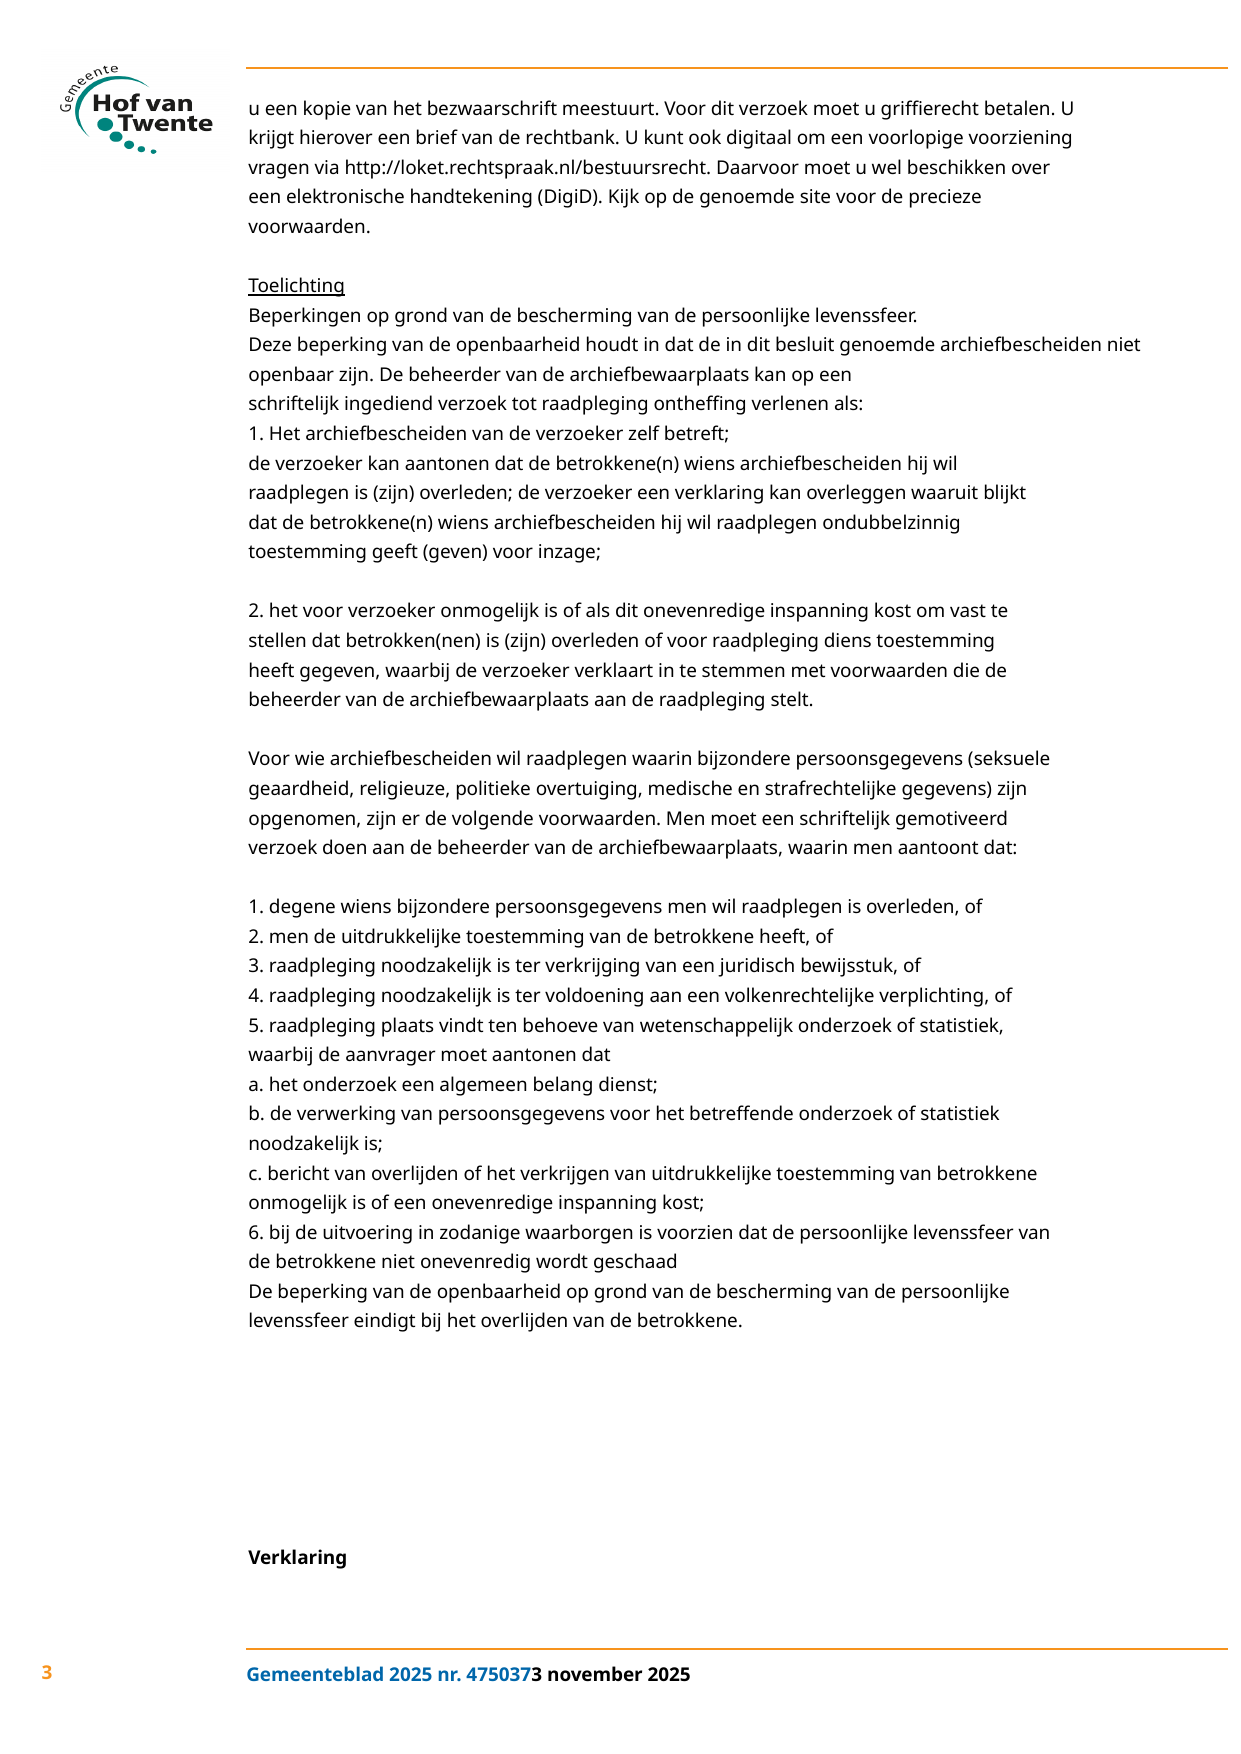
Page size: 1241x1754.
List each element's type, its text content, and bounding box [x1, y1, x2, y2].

text De beperking van de openbaarheid op grond van de bescherming van de persoonlijke [248, 1278, 1152, 1304]
text raadplegen is (zijn) overleden; de verzoeker een verklaring kan overleggen waaruit blijkt [248, 479, 1152, 505]
text u een kopie van het bezwaarschrift meestuurt. Voor dit verzoek moet u griffierecht betalen. U [248, 95, 1152, 121]
text 6. bij de uitvoering in zodanige waarborgen is voorzien dat de persoonlijke levenssfeer van [248, 1219, 1152, 1245]
text Verklaring [248, 1544, 1152, 1570]
text noodzakelijk is; [248, 1130, 1152, 1156]
text Toelichting [248, 272, 1152, 298]
text schriftelijk ingediend verzoek tot raadpleging ontheffing verlenen als: [248, 391, 1152, 416]
text 2. men de uitdrukkelijke toestemming van de betrokkene heeft, of [248, 923, 1152, 949]
text Voor wie archiefbescheiden wil raadplegen waarin bijzondere persoonsgegevens (seksuele [248, 746, 1152, 771]
text toestemming geeft (geven) voor inzage; [248, 538, 1152, 564]
text dat de betrokkene(n) wiens archiefbescheiden hij wil raadplegen ondubbelzinnig [248, 509, 1152, 535]
text 1. Het archiefbescheiden van de verzoeker zelf betreft; [248, 420, 1152, 446]
text waarbij de aanvrager moet aantonen dat [248, 1041, 1152, 1067]
text levenssfeer eindigt bij het overlijden van de betrokkene. [248, 1308, 1152, 1333]
text verzoek doen aan de beheerder van de archiefbewaarplaats, waarin men aantoont dat: [248, 834, 1152, 860]
text 1. degene wiens bijzondere persoonsgegevens men wil raadplegen is overleden, of [248, 893, 1152, 919]
text 2. het voor verzoeker onmogelijk is of als dit onevenredige inspanning kost om vast te [248, 598, 1152, 623]
text b. de verwerking van persoonsgegevens voor het betreffende onderzoek of statistiek [248, 1101, 1152, 1126]
text stellen dat betrokken(nen) is (zijn) overleden of voor raadpleging diens toestemming [248, 627, 1152, 653]
text 3. raadpleging noodzakelijk is ter verkrijging van een juridisch bewijsstuk, of [248, 953, 1152, 978]
text geaardheid, religieuze, politieke overtuiging, medische en strafrechtelijke gegevens) zijn [248, 775, 1152, 801]
text beheerder van de archiefbewaarplaats aan de raadpleging stelt. [248, 686, 1152, 712]
text 4. raadpleging noodzakelijk is ter voldoening aan een volkenrechtelijke verplichting, of [248, 982, 1152, 1008]
text voorwaarden. [248, 213, 1152, 239]
text krijgt hierover een brief van de rechtbank. U kunt ook digitaal om een voorlopige voorziening [248, 124, 1152, 150]
picture [41, 47, 231, 172]
text een elektronische handtekening (DigiD). Kijk op de genoemde site voor de precieze [248, 183, 1152, 209]
text vragen via http://loket.rechtspraak.nl/bestuursrecht. Daarvoor moet u wel beschikken over [248, 154, 1152, 180]
text heeft gegeven, waarbij de verzoeker verklaart in te stemmen met voorwaarden die de [248, 657, 1152, 683]
text c. bericht van overlijden of het verkrijgen van uitdrukkelijke toestemming van betrokkene [248, 1160, 1152, 1186]
text de betrokkene niet onevenredig wordt geschaad [248, 1248, 1152, 1274]
text Beperkingen op grond van de bescherming van de persoonlijke levenssfeer. [248, 302, 1152, 328]
text a. het onderzoek een algemeen belang dienst; [248, 1071, 1152, 1097]
text onmogelijk is of een onevenredige inspanning kost; [248, 1189, 1152, 1215]
text de verzoeker kan aantonen dat de betrokkene(n) wiens archiefbescheiden hij wil [248, 450, 1152, 476]
text 5. raadpleging plaats vindt ten behoeve van wetenschappelijk onderzoek of statistiek, [248, 1012, 1152, 1038]
text Deze beperking van de openbaarheid houdt in dat de in dit besluit genoemde archiefbescheiden niet openbaar zijn. De beheerder van de archiefbewaarplaats kan op een [248, 331, 1152, 387]
text opgenomen, zijn er de volgende voorwaarden. Men moet een schriftelijk gemotiveerd [248, 805, 1152, 831]
